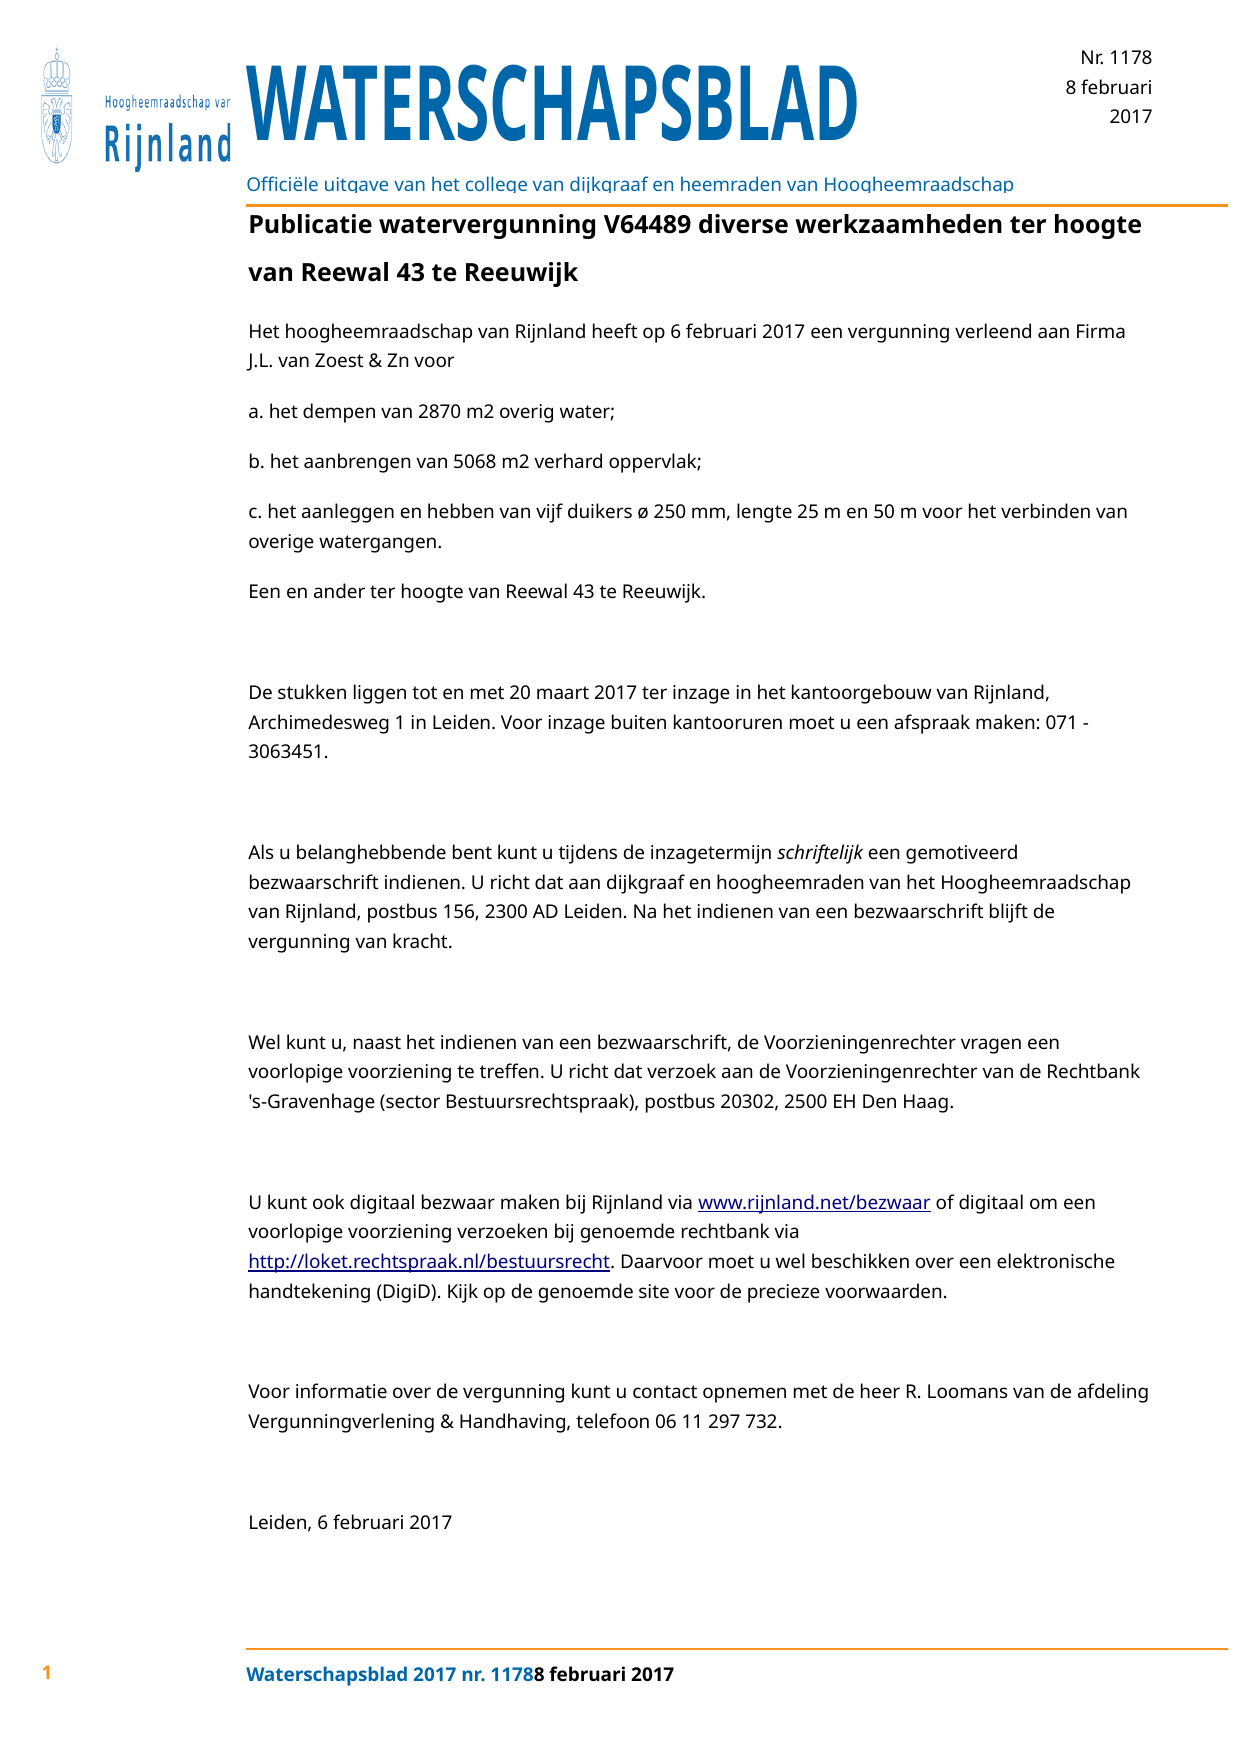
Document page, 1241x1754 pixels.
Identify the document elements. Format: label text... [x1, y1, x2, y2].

text Het hoogheemraadschap van Rijnland heeft op 6 februari 2017 een vergunning verleend aan Firma J.L. van Zoest & Zn voor [248, 318, 1152, 373]
text U kunt ook digitaal bezwaar maken bij Rijnland via www.rijnland.net/bezwaar of digitaal om een voorlopige voorziening verzoeken bij genoemde rechtbank via http://loket.rechtspraak.nl/bestuursrecht. Daarvoor moet u wel beschikken over een elektronische handtekening (DigiD). Kijk op de genoemde site voor de precieze voorwaarden. [248, 1189, 1152, 1304]
text Voor informatie over de vergunning kunt u contact opnemen met de heer R. Loomans van de afdeling Vergunningverlening & Handhaving, telefoon 06 11 297 732. [248, 1379, 1152, 1434]
text c. het aanleggen en hebben van vijf duikers ø 250 mm, lengte 25 m en 50 m voor het verbinden van overige watergangen. [248, 499, 1152, 554]
picture [41, 47, 231, 172]
text a. het dempen van 2870 m2 overig water; [248, 398, 1152, 424]
text Als u belanghebbende bent kunt u tijdens de inzagetermijn schriftelijk een gemotiveerd bezwaarschrift indienen. U richt dat aan dijkgraaf en hoogheemraden van het Hoogheemraadschap van Rijnland, postbus 156, 2300 AD Leiden. Na het indienen van een bezwaarschrift blijft de vergunning van kracht. [248, 839, 1152, 954]
text Leiden, 6 februari 2017 [248, 1509, 1152, 1535]
text Publicatie watervergunning V64489 diverse werkzaamheden ter hoogte van Reewal 43 te Reeuwijk [248, 207, 1152, 288]
text b. het aanbrengen van 5068 m2 verhard oppervlak; [248, 448, 1152, 474]
text Een en ander ter hoogte van Reewal 43 te Reeuwijk. [248, 579, 1152, 604]
text De stukken liggen tot en met 20 maart 2017 ter inzage in het kantoorgebouw van Rijnland, Archimedesweg 1 in Leiden. Voor inzage buiten kantooruren moet u een afspraak maken: 071 - 3063451. [248, 679, 1152, 764]
text Wel kunt u, naast het indienen van een bezwaarschrift, de Voorzieningenrechter vragen een voorlopige voorziening te treffen. U richt dat verzoek aan de Voorzieningenrechter van de Rechtbank 's-Gravenhage (sector Bestuursrechtspraak), postbus 20302, 2500 EH Den Haag. [248, 1029, 1152, 1114]
